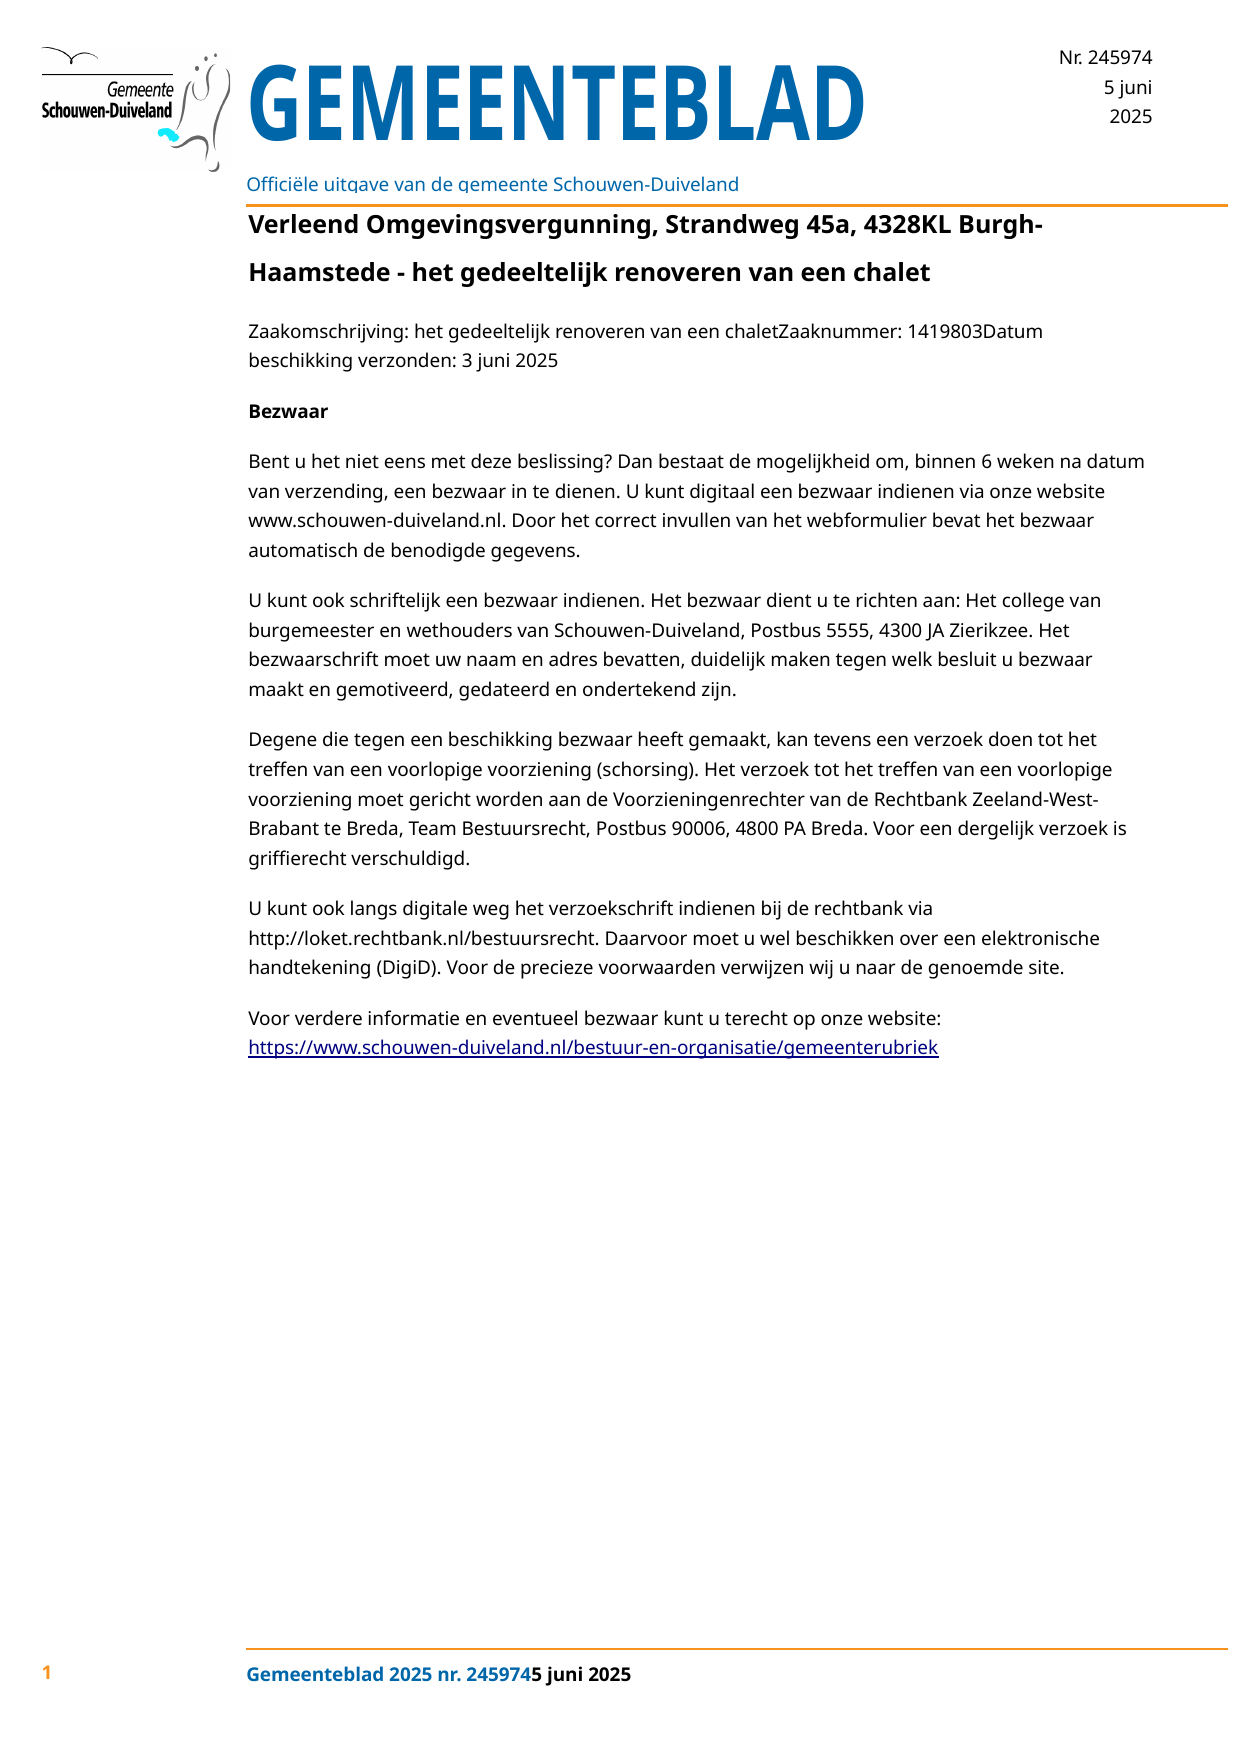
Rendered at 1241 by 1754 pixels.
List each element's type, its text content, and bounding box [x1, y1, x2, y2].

text U kunt ook schriftelijk een bezwaar indienen. Het bezwaar dient u te richten aan: Het college van burgemeester en wethouders van Schouwen-Duiveland, Postbus 5555, 4300 JA Zierikzee. Het bezwaarschrift moet uw naam en adres bevatten, duidelijk maken tegen welk besluit u bezwaar maakt en gemotiveerd, gedateerd en ondertekend zijn. [248, 587, 1152, 702]
text Voor verdere informatie en eventueel bezwaar kunt u terecht op onze website: https://www.schouwen-duiveland.nl/bestuur-en-organisatie/gemeenterubriek [248, 1005, 1152, 1060]
text Zaakomschrijving: het gedeeltelijk renoveren van een chaletZaaknummer: 1419803Datum beschikking verzonden: 3 juni 2025 [248, 318, 1152, 373]
text Degene die tegen een beschikking bezwaar heeft gemaakt, kan tevens een verzoek doen tot het treffen van een voorlopige voorziening (schorsing). Het verzoek tot het treffen van een voorlopige voorziening moet gericht worden aan de Voorzieningenrechter van de Rechtbank Zeeland-West-Brabant te Breda, Team Bestuursrecht, Postbus 90006, 4800 PA Breda. Voor een dergelijk verzoek is griffierecht verschuldigd. [248, 727, 1152, 871]
text Bent u het niet eens met deze beslissing? Dan bestaat de mogelijkheid om, binnen 6 weken na datum van verzending, een bezwaar in te dienen. U kunt digitaal een bezwaar indienen via onze website www.schouwen-duiveland.nl. Door het correct invullen van het webformulier bevat het bezwaar automatisch de benodigde gegevens. [248, 448, 1152, 563]
text Verleend Omgevingsvergunning, Strandweg 45a, 4328KL Burgh-Haamstede - het gedeeltelijk renoveren van een chalet [248, 207, 1152, 288]
text U kunt ook langs digitale weg het verzoekschrift indienen bij de rechtbank via http://loket.rechtbank.nl/bestuursrecht. Daarvoor moet u wel beschikken over een elektronische handtekening (DigiD). Voor de precieze voorwaarden verwijzen wij u naar de genoemde site. [248, 895, 1152, 980]
text Bezwaar [248, 398, 1152, 424]
picture [41, 47, 231, 172]
